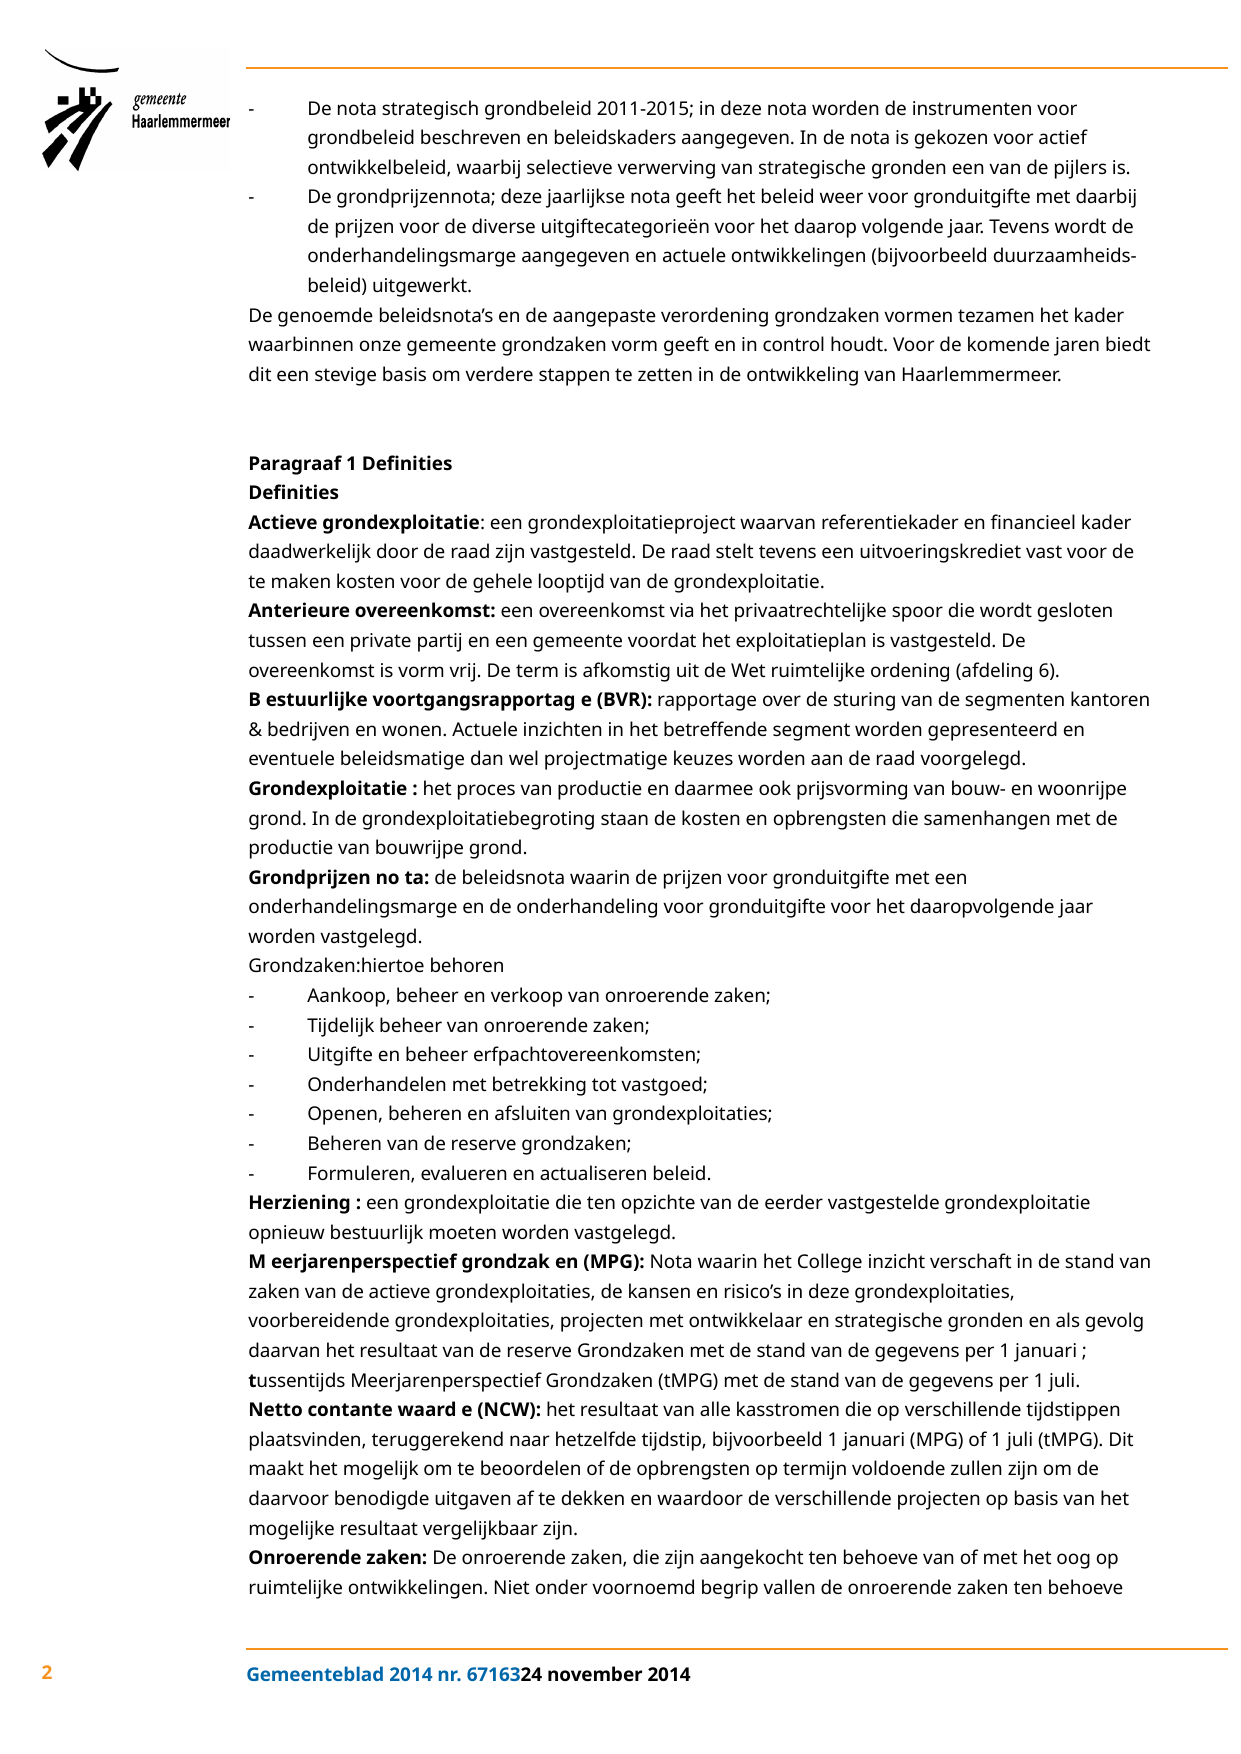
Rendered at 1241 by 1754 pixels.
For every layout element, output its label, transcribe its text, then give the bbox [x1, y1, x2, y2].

list Aankoop, beheer en verkoop van onroerende zaken; [248, 982, 1152, 1008]
list De nota strategisch grondbeleid 2011-2015; in deze nota worden de instrumenten voor grondbeleid beschreven en beleidskaders aangegeven. In de nota is gekozen voor actief ontwikkelbeleid, waarbij selectieve verwerving van strategische gronden een van de pijlers is. [248, 95, 1152, 180]
text M eerjarenperspectief grondzak en (MPG): Nota waarin het College inzicht verschaft in de stand van zaken van de actieve grondexploitaties, de kansen en risico’s in deze grondexploitaties, voorbereidende grondexploitaties, projecten met ontwikkelaar en strategische gronden en als gevolg daarvan het resultaat van de reserve Grondzaken met de stand van de gegevens per 1 januari ; tussentijds Meerjarenperspectief Grondzaken (tMPG) met de stand van de gegevens per 1 juli. [248, 1248, 1152, 1393]
picture [41, 47, 231, 172]
text Paragraaf 1 Definities [248, 450, 1152, 476]
list Beheren van de reserve grondzaken; [248, 1130, 1152, 1156]
list Formuleren, evalueren en actualiseren beleid. [248, 1160, 1152, 1186]
text Grondzaken:hiertoe behoren [248, 953, 1152, 978]
text De genoemde beleidsnota’s en de aangepaste verordening grondzaken vormen tezamen het kader waarbinnen onze gemeente grondzaken vorm geeft en in control houdt. Voor de komende jaren biedt dit een stevige basis om verdere stappen te zetten in de ontwikkeling van Haarlemmermeer. [248, 302, 1152, 387]
text Onroerende zaken: De onroerende zaken, die zijn aangekocht ten behoeve van of met het oog op ruimtelijke ontwikkelingen. Niet onder voornoemd begrip vallen de onroerende zaken ten behoeve [248, 1544, 1152, 1600]
text Grondexploitatie : het proces van productie en daarmee ook prijsvorming van bouw- en woonrijpe grond. In de grondexploitatiebegroting staan de kosten en opbrengsten die samenhangen met de productie van bouwrijpe grond. [248, 775, 1152, 860]
list Openen, beheren en afsluiten van grondexploitaties; [248, 1101, 1152, 1126]
text Netto contante waard e (NCW): het resultaat van alle kasstromen die op verschillende tijdstippen plaatsvinden, teruggerekend naar hetzelfde tijdstip, bijvoorbeeld 1 januari (MPG) of 1 juli (tMPG). Dit maakt het mogelijk om te beoordelen of de opbrengsten op termijn voldoende zullen zijn om de daarvoor benodigde uitgaven af te dekken en waardoor de verschillende projecten op basis van het mogelijke resultaat vergelijkbaar zijn. [248, 1396, 1152, 1541]
list De grondprijzennota; deze jaarlijkse nota geeft het beleid weer voor gronduitgifte met daarbij de prijzen voor de diverse uitgiftecategorieën voor het daarop volgende jaar. Tevens wordt de onderhandelingsmarge aangegeven en actuele ontwikkelingen (bijvoorbeeld duurzaamheids-beleid) uitgewerkt. [248, 183, 1152, 298]
text B estuurlijke voortgangsrapportag e (BVR): rapportage over de sturing van de segmenten kantoren & bedrijven en wonen. Actuele inzichten in het betreffende segment worden gepresenteerd en eventuele beleidsmatige dan wel projectmatige keuzes worden aan de raad voorgelegd. [248, 686, 1152, 771]
list Uitgifte en beheer erfpachtovereenkomsten; [248, 1041, 1152, 1067]
list Onderhandelen met betrekking tot vastgoed; [248, 1071, 1152, 1097]
text Anterieure overeenkomst: een overeenkomst via het privaatrechtelijke spoor die wordt gesloten tussen een private partij en een gemeente voordat het exploitatieplan is vastgesteld. De overeenkomst is vorm vrij. De term is afkomstig uit de Wet ruimtelijke ordening (afdeling 6). [248, 598, 1152, 683]
list Tijdelijk beheer van onroerende zaken; [248, 1012, 1152, 1038]
text Herziening : een grondexploitatie die ten opzichte van de eerder vastgestelde grondexploitatie opnieuw bestuurlijk moeten worden vastgelegd. [248, 1189, 1152, 1245]
text Grondprijzen no ta: de beleidsnota waarin de prijzen voor gronduitgifte met een onderhandelingsmarge en de onderhandeling voor gronduitgifte voor het daaropvolgende jaar worden vastgelegd. [248, 864, 1152, 949]
text Actieve grondexploitatie: een grondexploitatieproject waarvan referentiekader en financieel kader daadwerkelijk door de raad zijn vastgesteld. De raad stelt tevens een uitvoeringskrediet vast voor de te maken kosten voor de gehele looptijd van de grondexploitatie. [248, 509, 1152, 594]
text Definities [248, 479, 1152, 505]
